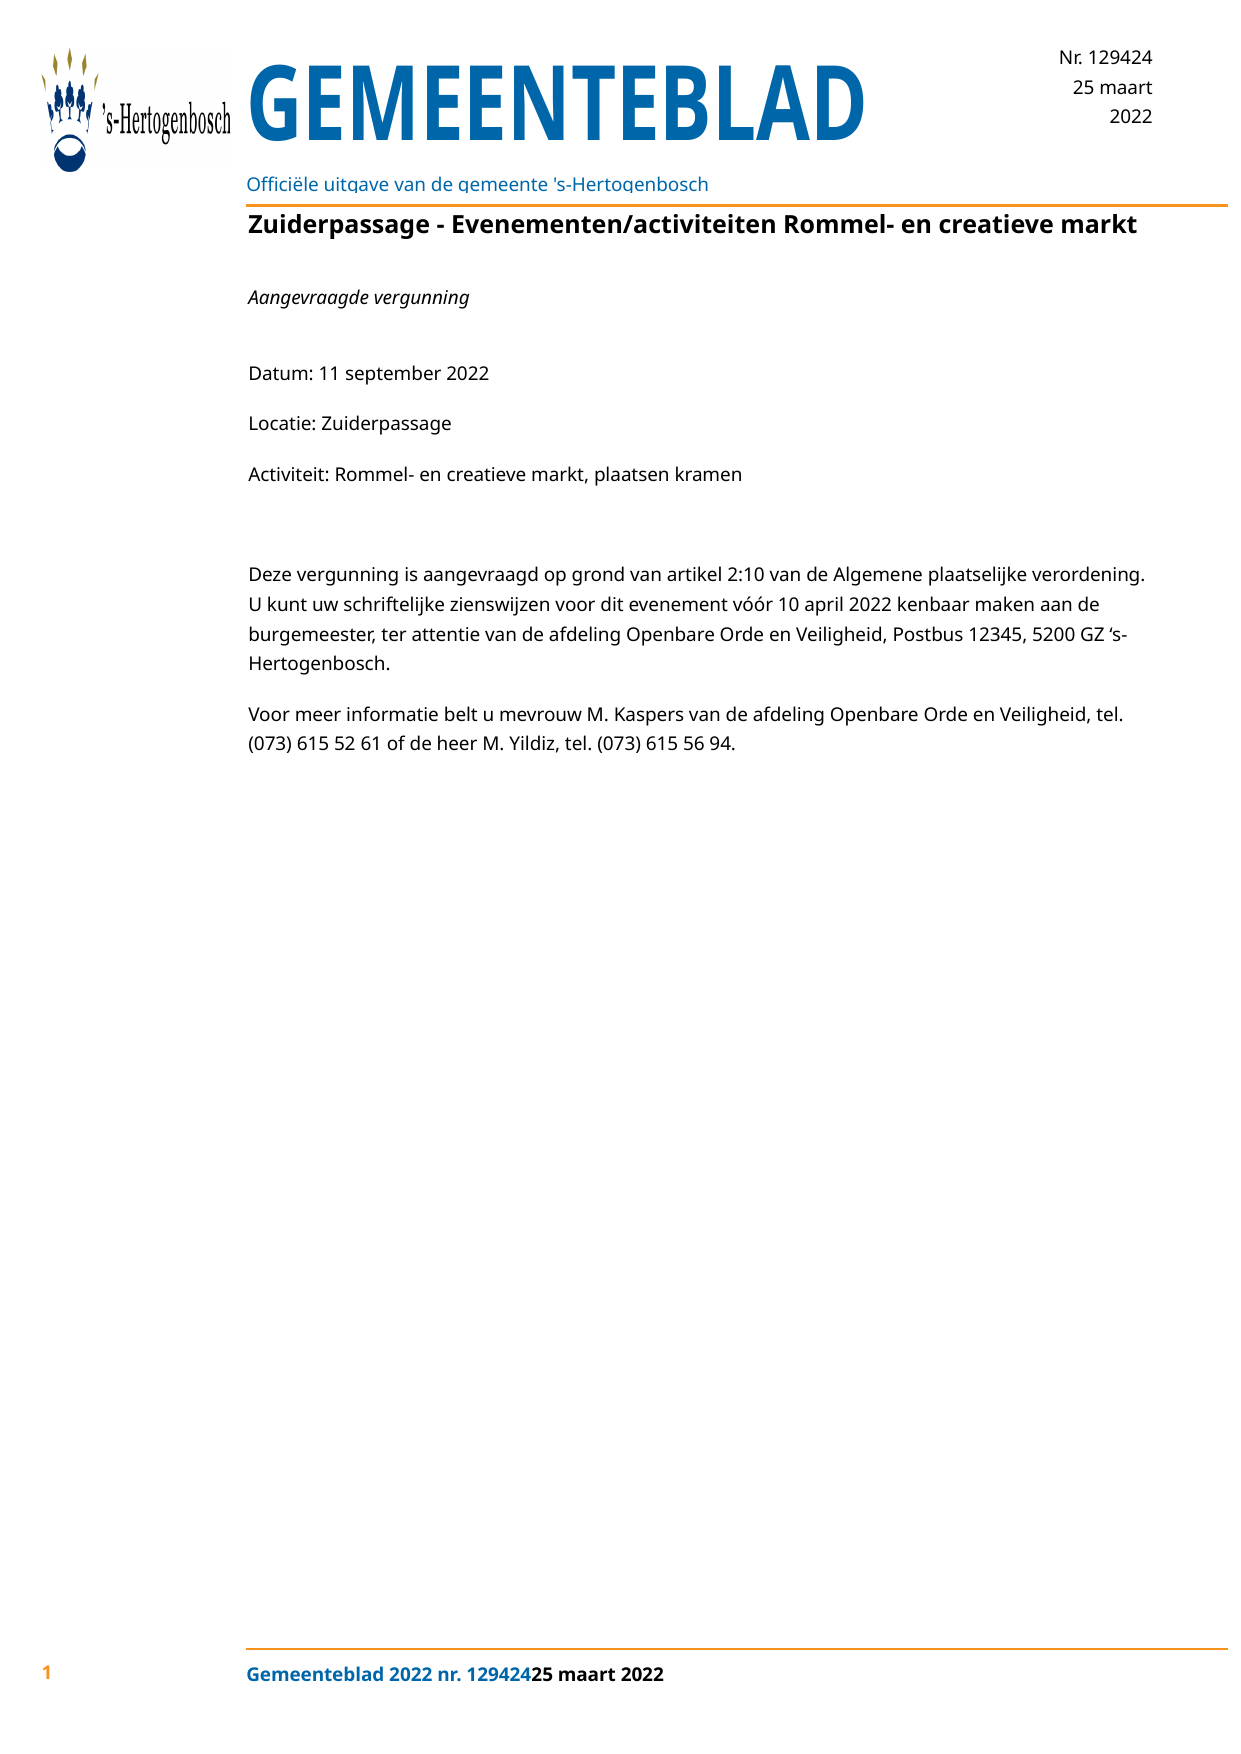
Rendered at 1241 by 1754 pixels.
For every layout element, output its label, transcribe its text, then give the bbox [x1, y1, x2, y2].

text Datum: 11 september 2022 [248, 360, 1152, 386]
text Zuiderpassage - Evenementen/activiteiten Rommel- en creatieve markt [248, 207, 1152, 241]
text Voor meer informatie belt u mevrouw M. Kaspers van de afdeling Openbare Orde en Veiligheid, tel. (073) 615 52 61 of de heer M. Yildiz, tel. (073) 615 56 94. [248, 701, 1152, 756]
text Aangevraagde vergunning [248, 284, 1152, 309]
text Deze vergunning is aangevraagd op grond van artikel 2:10 van de Algemene plaatselijke verordening. U kunt uw schriftelijke zienswijzen voor dit evenement vóór 10 april 2022 kenbaar maken aan de burgemeester, ter attentie van de afdeling Openbare Orde en Veiligheid, Postbus 12345, 5200 GZ ‘s-Hertogenbosch. [248, 562, 1152, 676]
text Activiteit: Rommel- en creatieve markt, plaatsen kramen [248, 461, 1152, 487]
picture [41, 47, 231, 172]
text Locatie: Zuiderpassage [248, 410, 1152, 436]
